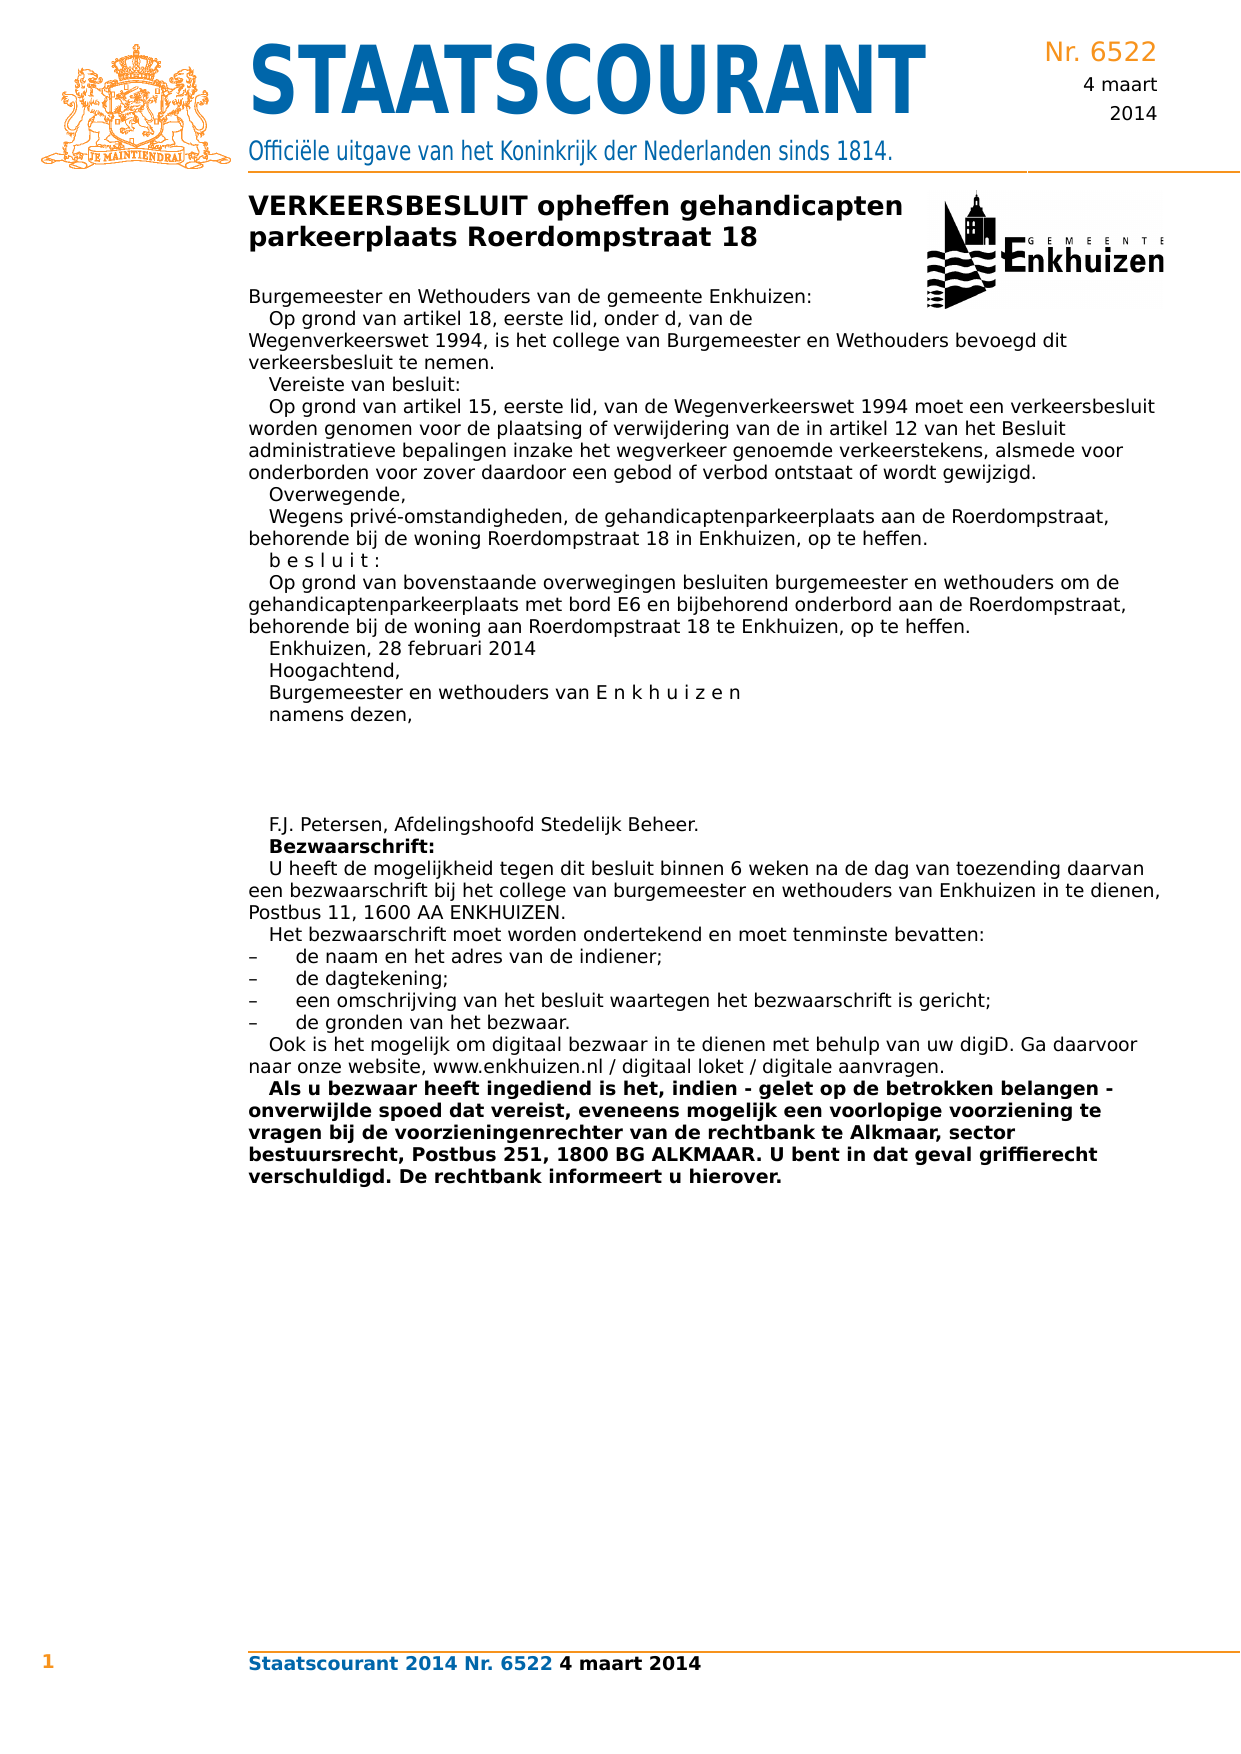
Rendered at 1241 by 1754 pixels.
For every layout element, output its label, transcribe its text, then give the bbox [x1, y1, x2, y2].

text Wegens privé-omstandigheden, de gehandicaptenparkeerplaats aan de Roerdompstraat, behorende bij de woning Roerdompstraat 18 in Enkhuizen, op te heffen. [248, 506, 1163, 550]
text Het bezwaarschrift moet worden ondertekend en moet tenminste bevatten: [248, 924, 1163, 946]
text Als u bezwaar heeft ingediend is het, indien - gelet op de betrokken belangen - onverwijlde spoed dat vereist, eveneens mogelijk een voorlopige voorziening te vragen bij de voorzieningenrechter van de rechtbank te Alkmaar, sector bestuursrecht, Postbus 251, 1800 BG ALKMAAR. U bent in dat geval griffierecht verschuldigd. De rechtbank informeert u hierover. [248, 1078, 1163, 1187]
text Op grond van artikel 18, eerste lid, onder d, van de Wegenverkeerswet 1994, is het college van Burgemeester en Wethouders bevoegd dit verkeersbesluit te nemen. [248, 308, 1163, 374]
text b e s l u i t : [248, 550, 1163, 572]
text namens dezen, [248, 704, 1163, 726]
list de gronden van het bezwaar. [248, 1012, 1163, 1034]
text Burgemeester en wethouders van E n k h u i z e n [248, 682, 1163, 704]
text Op grond van artikel 15, eerste lid, van de Wegenverkeerswet 1994 moet een verkeersbesluit worden genomen voor de plaatsing of verwijdering van de in artikel 12 van het Besluit administratieve bepalingen inzake het wegverkeer genoemde verkeerstekens, alsmede voor onderborden voor zover daardoor een gebod of verbod ontstaat of wordt gewijzigd. [248, 396, 1163, 484]
text Ook is het mogelijk om digitaal bezwaar in te dienen met behulp van uw digiD. Ga daarvoor naar onze website, www.enkhuizen.nl / digitaal loket / digitale aanvragen. [248, 1034, 1163, 1078]
text F.J. Petersen, Afdelingshoofd Stedelijk Beheer. [248, 814, 1163, 836]
text U heeft de mogelijkheid tegen dit besluit binnen 6 weken na de dag van toezending daarvan een bezwaarschrift bij het college van burgemeester en wethouders van Enkhuizen in te dienen, Postbus 11, 1600 AA ENKHUIZEN. [248, 858, 1163, 924]
text Hoogachtend, [248, 660, 1163, 682]
picture [927, 190, 1164, 309]
subtitle VERKEERSBESLUIT opheffen gehandicapten parkeerplaats Roerdompstraat 18 [248, 191, 927, 253]
text Burgemeester en Wethouders van de gemeente Enkhuizen: [248, 286, 927, 308]
text Overwegende, [248, 484, 1163, 506]
text Op grond van bovenstaande overwegingen besluiten burgemeester en wethouders om de gehandicaptenparkeerplaats met bord E6 en bijbehorend onderbord aan de Roerdompstraat, behorende bij de woning aan Roerdompstraat 18 te Enkhuizen, op te heffen. [248, 572, 1163, 638]
text Bezwaarschrift: [248, 836, 1163, 858]
list de dagtekening; [248, 968, 1163, 990]
list een omschrijving van het besluit waartegen het bezwaarschrift is gericht; [248, 990, 1163, 1012]
text Vereiste van besluit: [248, 374, 1163, 396]
picture [41, 44, 231, 169]
text Enkhuizen, 28 februari 2014 [248, 638, 1163, 660]
list de naam en het adres van de indiener; [248, 946, 1163, 968]
